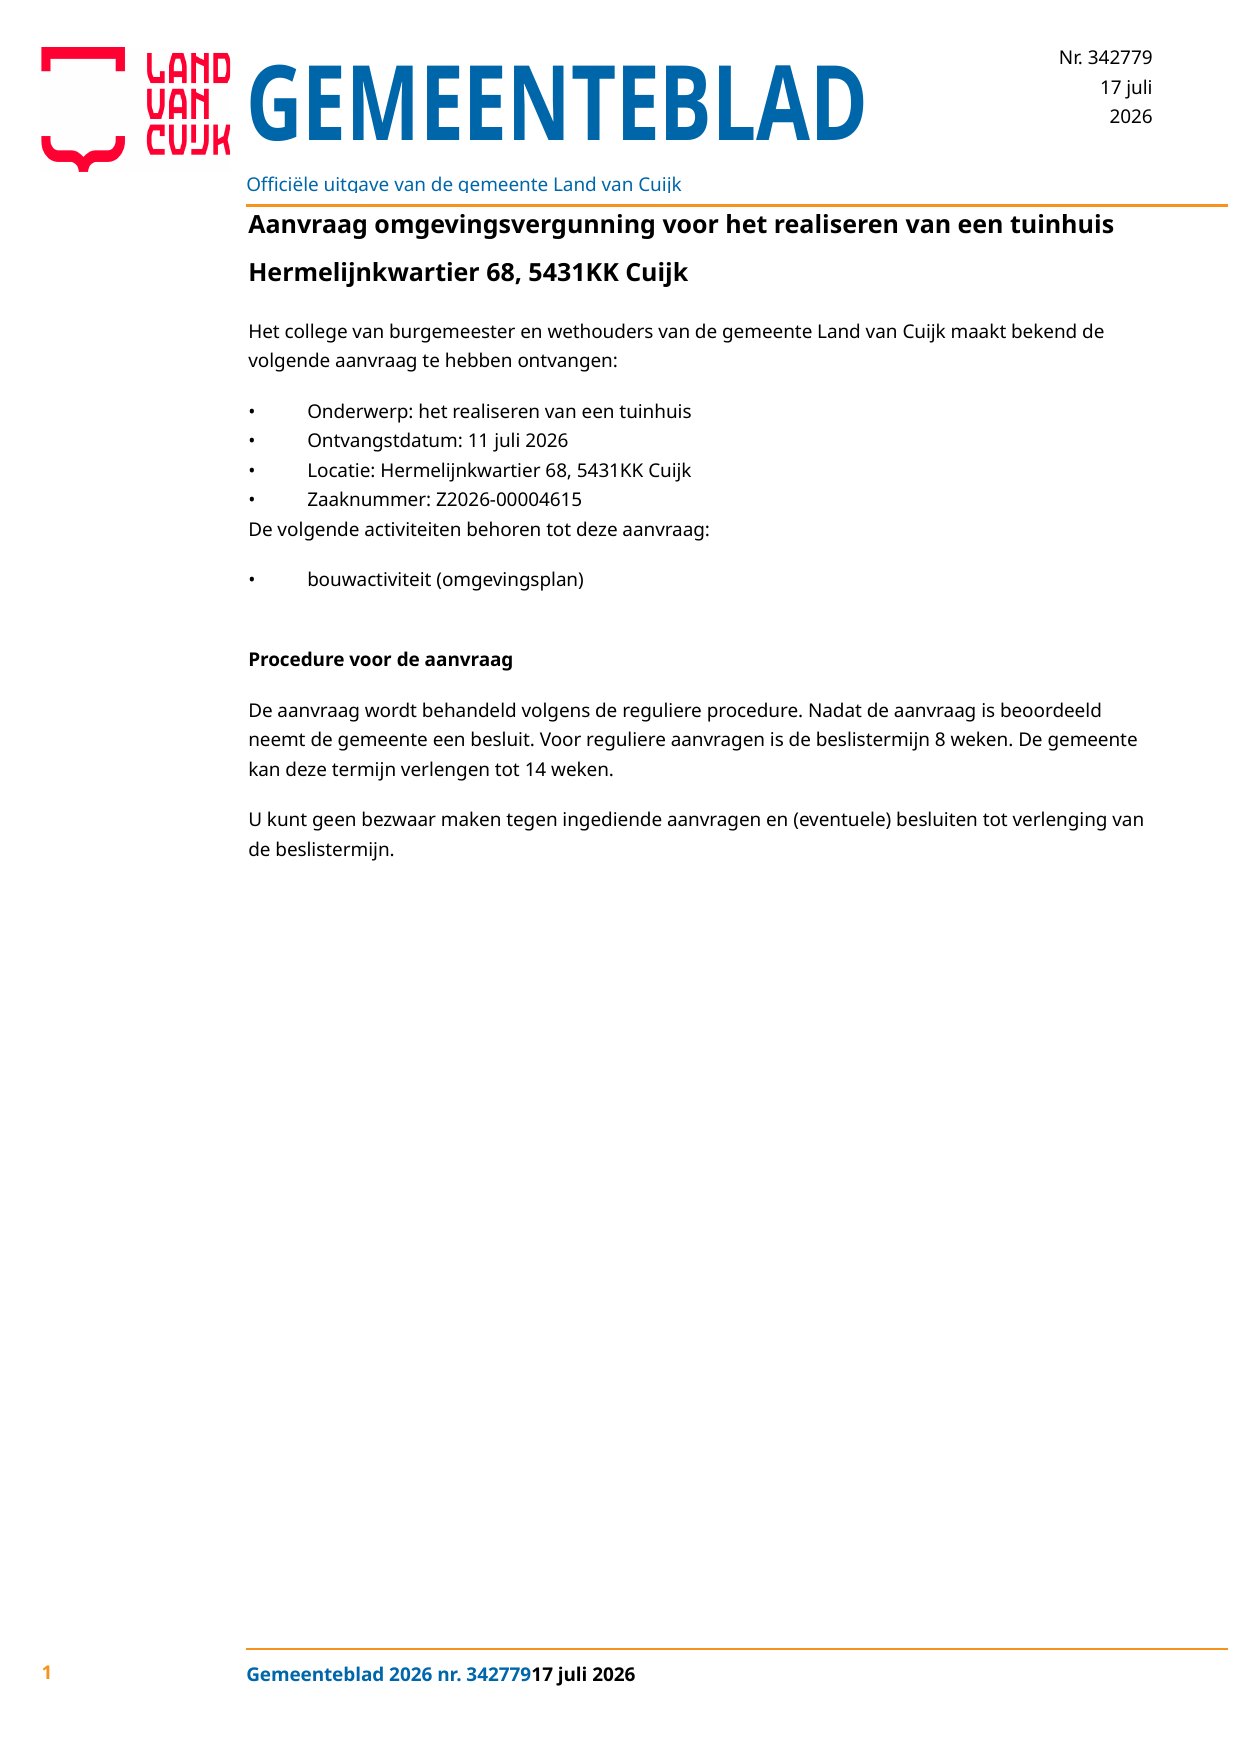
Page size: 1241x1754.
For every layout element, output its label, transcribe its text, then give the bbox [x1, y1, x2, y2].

text De volgende activiteiten behoren tot deze aanvraag: [248, 516, 1152, 542]
list Zaaknummer: Z2026-00004615 [248, 487, 1152, 512]
list bouwactiviteit (omgevingsplan) [248, 567, 1152, 592]
text Het college van burgemeester en wethouders van de gemeente Land van Cuijk maakt bekend de volgende aanvraag te hebben ontvangen: [248, 318, 1152, 373]
picture [41, 47, 231, 172]
list Locatie: Hermelijnkwartier 68, 5431KK Cuijk [248, 457, 1152, 483]
text U kunt geen bezwaar maken tegen ingediende aanvragen en (eventuele) besluiten tot verlenging van de beslistermijn. [248, 807, 1152, 862]
list Onderwerp: het realiseren van een tuinhuis [248, 398, 1152, 424]
text De aanvraag wordt behandeld volgens de reguliere procedure. Nadat de aanvraag is beoordeeld neemt de gemeente een besluit. Voor reguliere aanvragen is de beslistermijn 8 weken. De gemeente kan deze termijn verlengen tot 14 weken. [248, 697, 1152, 782]
list Ontvangstdatum: 11 juli 2026 [248, 427, 1152, 453]
text Procedure voor de aanvraag [248, 647, 1152, 672]
text Aanvraag omgevingsvergunning voor het realiseren van een tuinhuis Hermelijnkwartier 68, 5431KK Cuijk [248, 207, 1152, 288]
